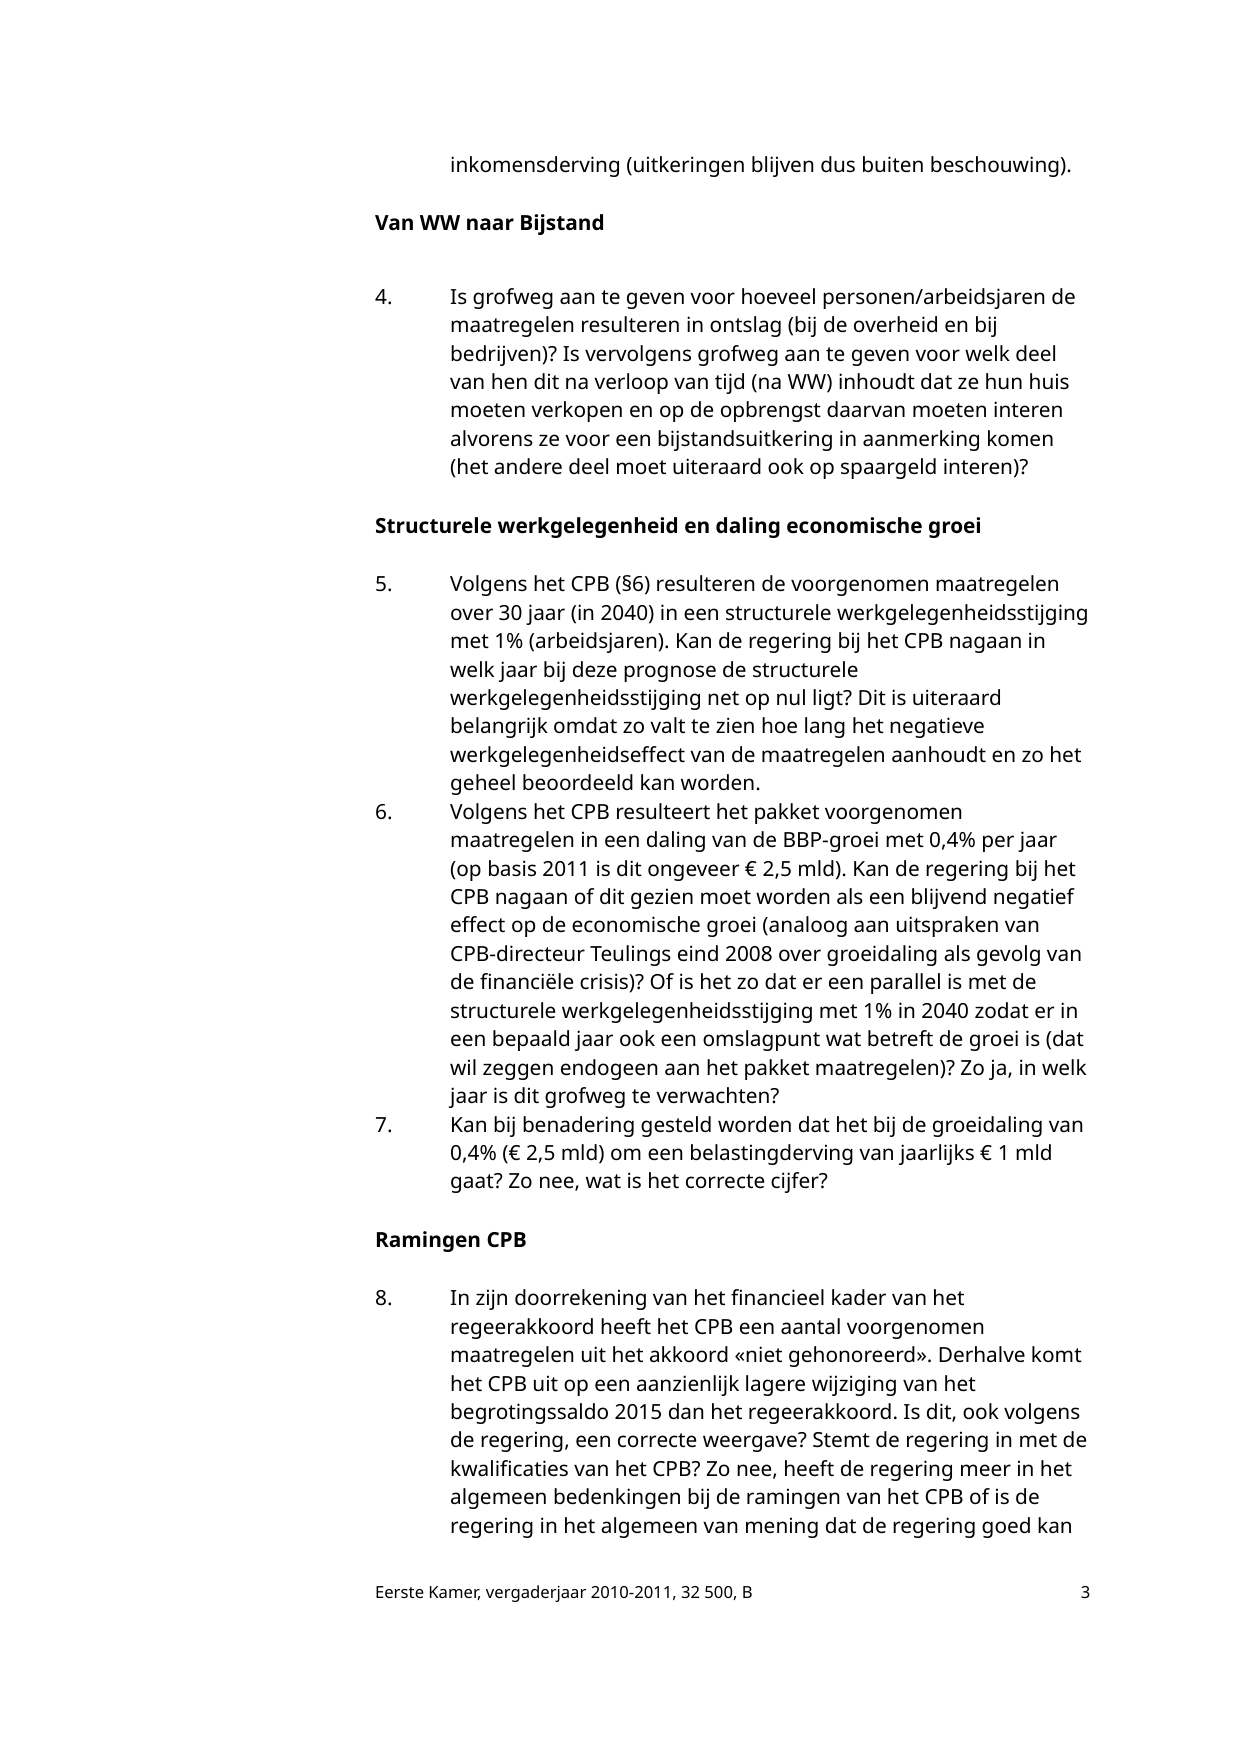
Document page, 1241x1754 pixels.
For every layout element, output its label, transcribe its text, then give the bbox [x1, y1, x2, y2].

text Van WW naar Bijstand [375, 208, 1090, 237]
list Kan bij benadering gesteld worden dat het bij de groeidaling van 0,4% (€ 2,5 mld) om een belastingderving van jaarlijks € 1 mld gaat? Zo nee, wat is het correcte cijfer? [375, 1110, 1090, 1195]
text Ramingen CPB [375, 1225, 1090, 1253]
list In zijn doorrekening van het financieel kader van het regeerakkoord heeft het CPB een aantal voorgenomen maatregelen uit het akkoord «niet gehonoreerd». Derhalve komt het CPB uit op een aanzienlijk lagere wijziging van het begrotingssaldo 2015 dan het regeerakkoord. Is dit, ook volgens de regering, een correcte weergave? Stemt de regering in met de kwalificaties van het CPB? Zo nee, heeft de regering meer in het algemeen bedenkingen bij de ramingen van het CPB of is de regering in het algemeen van mening dat de regering goed kan [375, 1283, 1090, 1539]
list Volgens het CPB resulteert het pakket voorgenomen maatregelen in een daling van de BBP-groei met 0,4% per jaar (op basis 2011 is dit ongeveer € 2,5 mld). Kan de regering bij het CPB nagaan of dit gezien moet worden als een blijvend negatief effect op de economische groei (analoog aan uitspraken van CPB-directeur Teulings eind 2008 over groeidaling als gevolg van de financiële crisis)? Of is het zo dat er een parallel is met de structurele werkgelegenheidsstijging met 1% in 2040 zodat er in een bepaald jaar ook een omslagpunt wat betreft de groei is (dat wil zeggen endogeen aan het pakket maatregelen)? Zo ja, in welk jaar is dit grofweg te verwachten? [375, 797, 1090, 1110]
list Is grofweg aan te geven voor hoeveel personen/arbeidsjaren de maatregelen resulteren in ontslag (bij de overheid en bij bedrijven)? Is vervolgens grofweg aan te geven voor welk deel van hen dit na verloop van tijd (na WW) inhoudt dat ze hun huis moeten verkopen en op de opbrengst daarvan moeten interen alvorens ze voor een bijstandsuitkering in aanmerking komen (het andere deel moet uiteraard ook op spaargeld interen)? [375, 282, 1090, 481]
list Volgens het CPB (§6) resulteren de voorgenomen maatregelen over 30 jaar (in 2040) in een structurele werkgelegenheidsstijging met 1% (arbeidsjaren). Kan de regering bij het CPB nagaan in welk jaar bij deze prognose de structurele werkgelegenheidsstijging net op nul ligt? Dit is uiteraard belangrijk omdat zo valt te zien hoe lang het negatieve werkgelegenheidseffect van de maatregelen aanhoudt en zo het geheel beoordeeld kan worden. [375, 569, 1090, 797]
list inkomensderving (uitkeringen blijven dus buiten beschouwing). [375, 150, 1090, 178]
text Structurele werkgelegenheid en daling economische groei [375, 511, 1090, 539]
